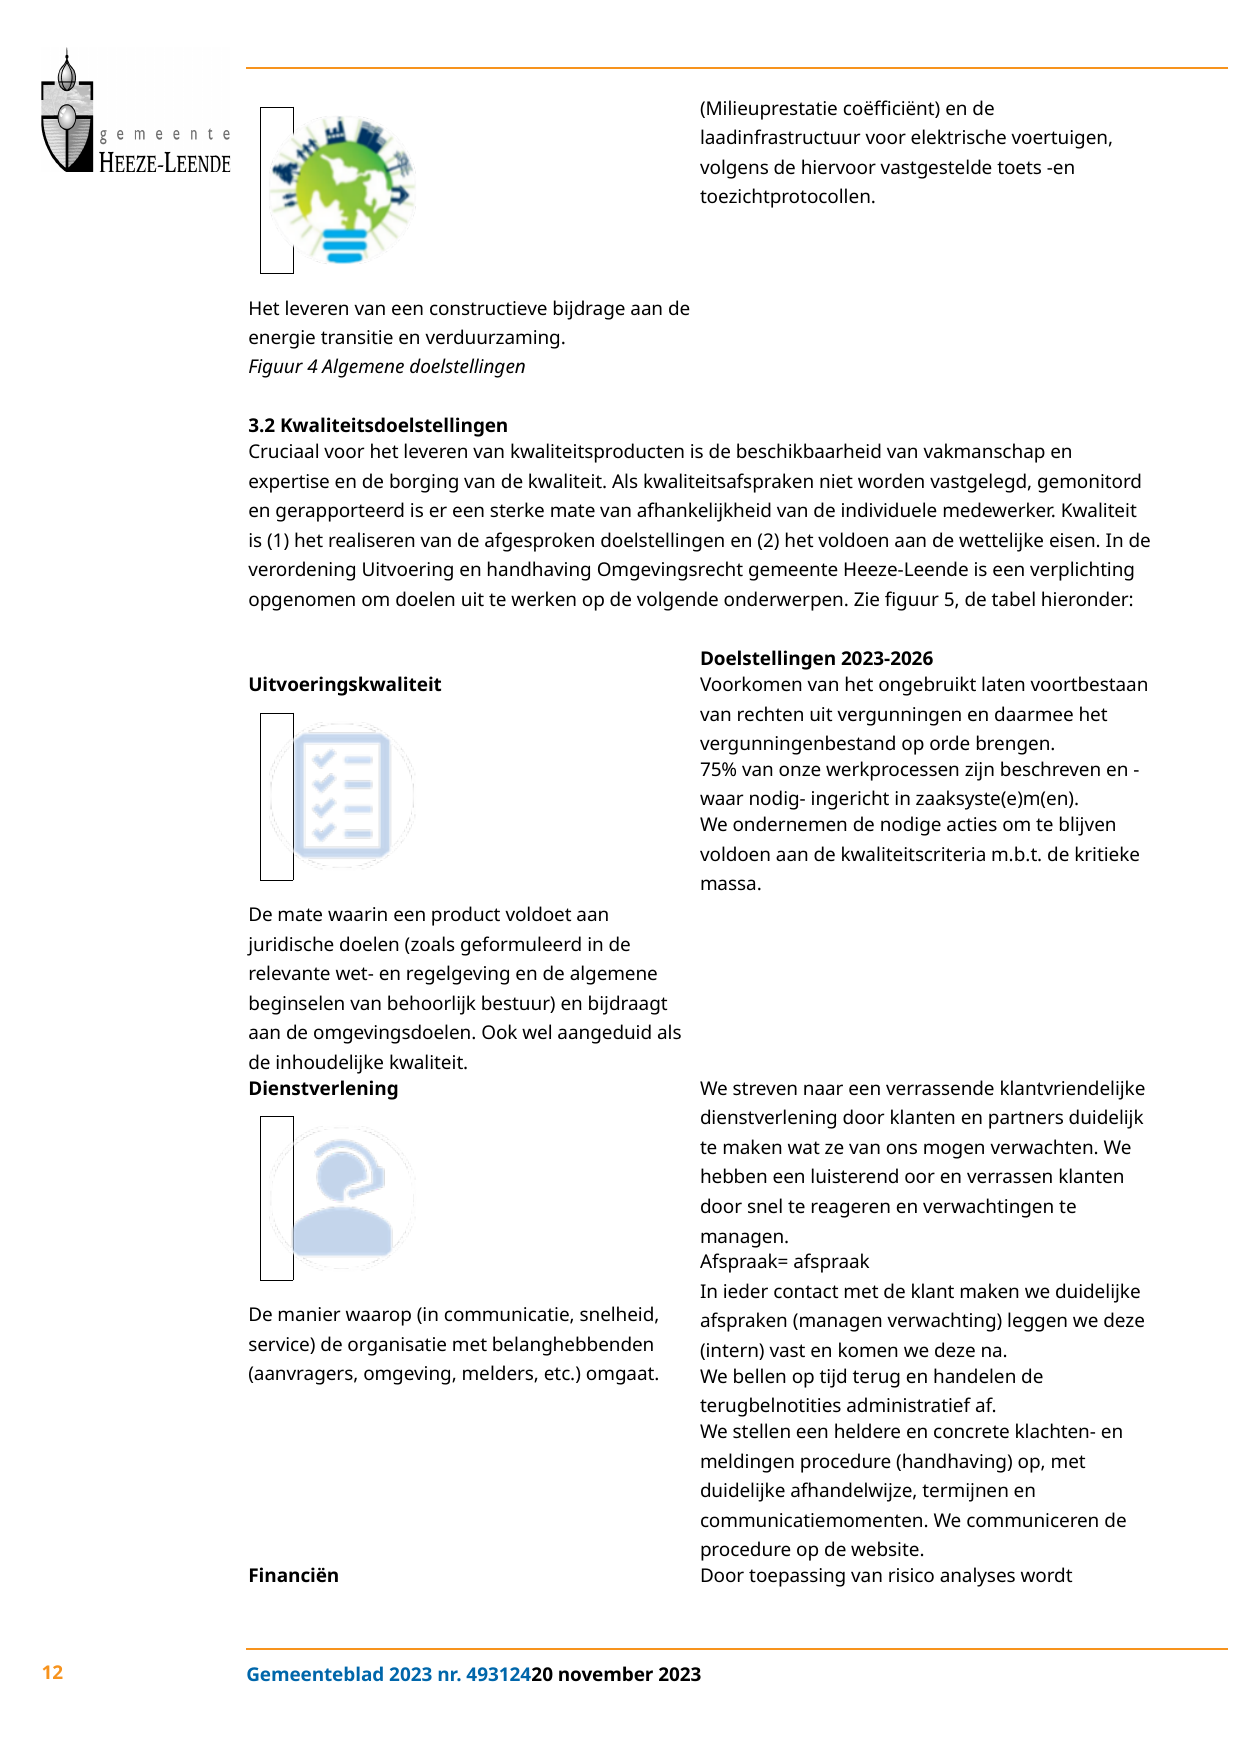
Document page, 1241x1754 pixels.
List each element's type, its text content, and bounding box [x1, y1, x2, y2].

table_cell (Milieuprestatie coëfficiënt) en de laadinfrastructuur voor elektrische voertuigen, volgens de hiervoor vastgestelde toets -en toezichtprotocollen. [700, 95, 1152, 350]
table_cell Het leveren van een constructieve bijdrage aan de energie transitie en verduurzaming. [248, 265, 700, 350]
table_cell We bellen op tijd terug en handelen de terugbelnotities administratief af. [700, 1363, 1152, 1418]
table_header Doelstellingen 2023-2026 [700, 645, 1152, 671]
table_header [248, 645, 700, 671]
text 3.2 Kwaliteitsdoelstellingen [248, 412, 1152, 438]
picture [268, 1125, 417, 1272]
picture [41, 47, 231, 172]
picture [268, 721, 417, 871]
text Figuur 4 Algemene doelstellingen [248, 353, 1152, 379]
table_cell 75% van onze werkprocessen zijn beschreven en -waar nodig- ingericht in zaaksyste(e)m(en). [700, 756, 1152, 811]
table_cell We streven naar een verrassende klantvriendelijke dienstverlening door klanten en partners duidelijk te maken wat ze van ons mogen verwachten. We hebben een luisterend oor en verrassen klanten door snel te reageren en verwachtingen te managen. [700, 1075, 1152, 1248]
table_cell Voorkomen van het ongebruikt laten voortbestaan van rechten uit vergunningen en daarmee het vergunningenbestand op orde brengen. [700, 671, 1152, 756]
table_cell Dienstverlening De manier waarop (in communicatie, snelheid, service) de organisatie met belanghebbenden (aanvragers, omgeving, melders, etc.) omgaat. [248, 1075, 700, 1562]
table_cell We stellen een heldere en concrete klachten- en meldingen procedure (handhaving) op, met duidelijke afhandelwijze, termijnen en communicatiemomenten. We communiceren de procedure op de website. [700, 1418, 1152, 1562]
text Cruciaal voor het leveren van kwaliteitsproducten is de beschikbaarheid van vakmanschap en expertise en de borging van de kwaliteit. Als kwaliteitsafspraken niet worden vastgelegd, gemonitord en gerapporteerd is er een sterke mate van afhankelijkheid van de individuele medewerker. Kwaliteit is (1) het realiseren van de afgesproken doelstellingen en (2) het voldoen aan de wettelijke eisen. In de verordening Uitvoering en handhaving Omgevingsrecht gemeente Heeze-Leende is een verplichting opgenomen om doelen uit te werken op de volgende onderwerpen. Zie figuur 5, de tabel hieronder: [248, 438, 1152, 612]
table_cell [248, 95, 700, 264]
table_cell We ondernemen de nodige acties om te blijven voldoen aan de kwaliteitscriteria m.b.t. de kritieke massa. [700, 811, 1152, 1075]
table_cell Door toepassing van risico analyses wordt [700, 1563, 1152, 1588]
table_cell Afspraak= afspraak In ieder contact met de klant maken we duidelijke afspraken (managen verwachting) leggen we deze (intern) vast en komen we deze na. [700, 1249, 1152, 1363]
table_cell Uitvoeringskwaliteit De mate waarin een product voldoet aan juridische doelen (zoals geformuleerd in de relevante wet- en regelgeving en de algemene beginselen van behoorlijk bestuur) en bijdraagt aan de omgevingsdoelen. Ook wel aangeduid als de inhoudelijke kwaliteit. [248, 671, 700, 1075]
table_cell Financiën [248, 1563, 700, 1588]
picture [268, 115, 417, 265]
